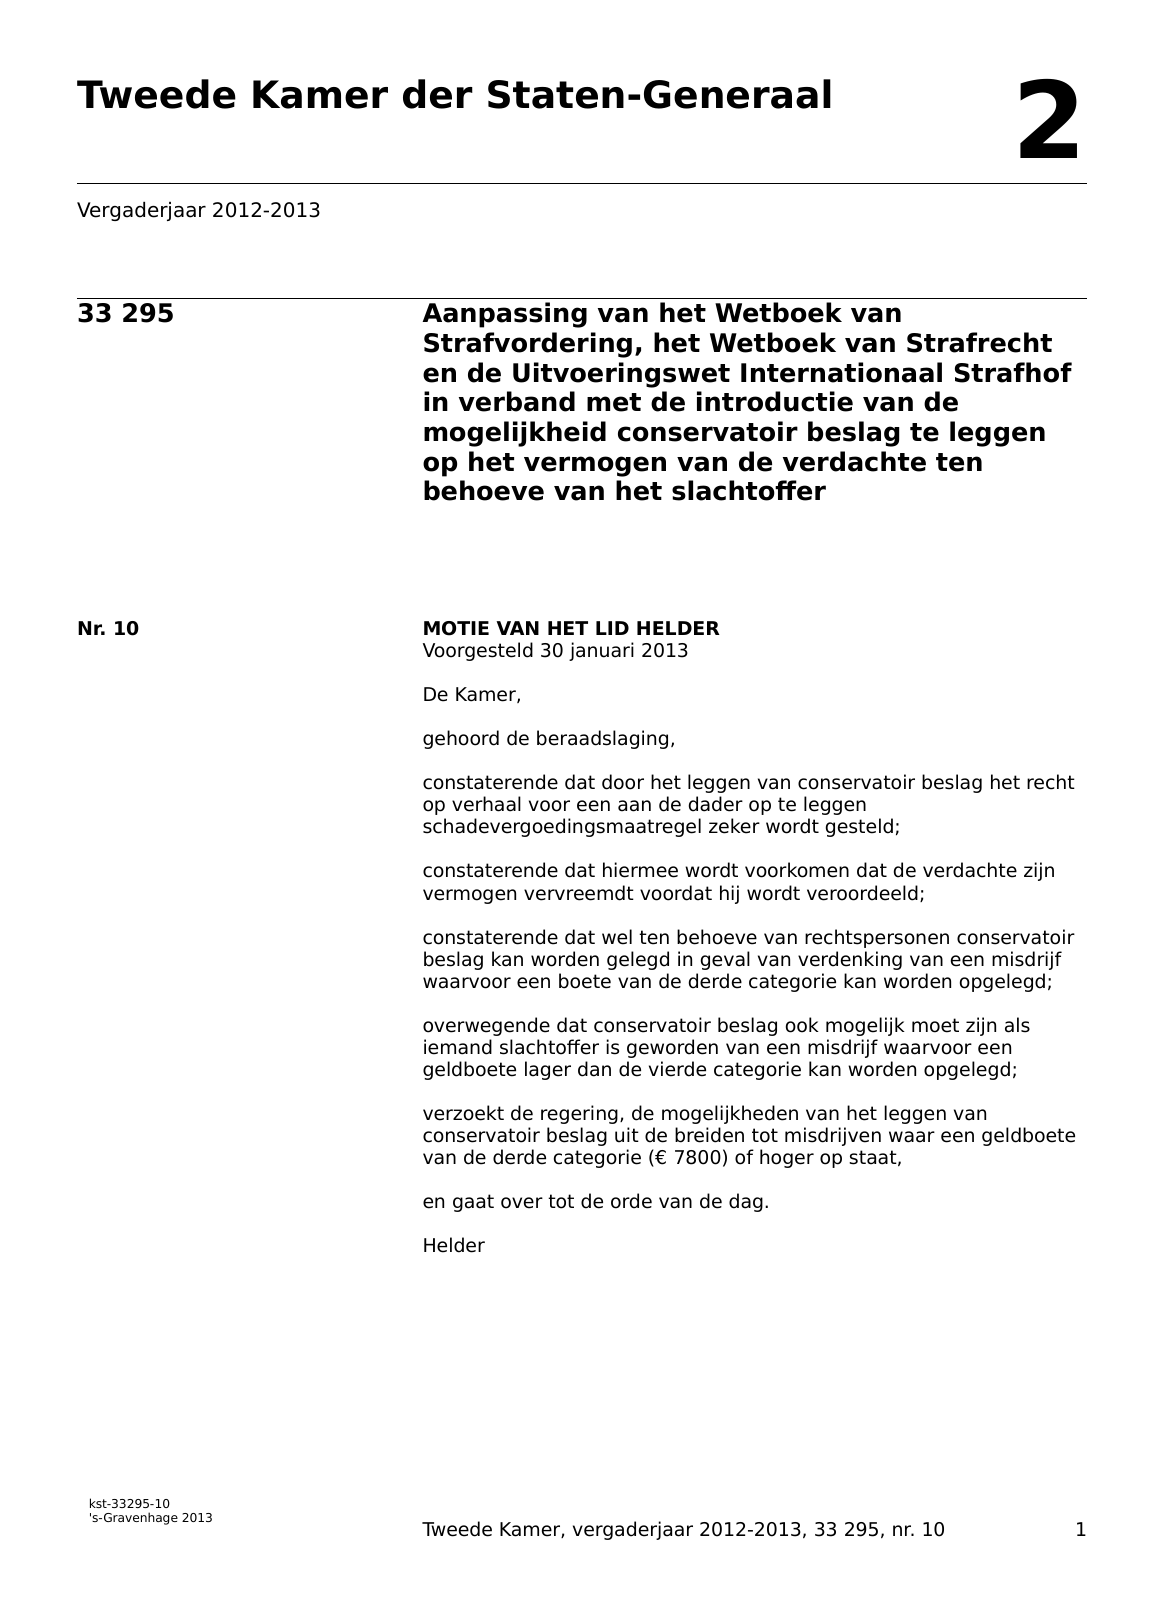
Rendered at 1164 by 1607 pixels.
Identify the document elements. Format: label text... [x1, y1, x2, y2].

text Voorgesteld 30 januari 2013 [422, 640, 1087, 662]
text verzoekt de regering, de mogelijkheden van het leggen van conservatoir beslag uit de breiden tot misdrijven waar een geldboete van de derde categorie (€ 7800) of hoger op staat, [422, 1103, 1087, 1169]
text kst-33295-10 [88, 1497, 323, 1511]
table_cell Vergaderjaar 2012-2013 [77, 184, 1087, 298]
table_header 2 [886, 59, 1087, 183]
subtitle Nr. 10 MOTIE VAN HET LID HELDER [77, 618, 1087, 640]
text constaterende dat wel ten behoeve van rechtspersonen conservatoir beslag kan worden gelegd in geval van verdenking van een misdrijf waarvoor een boete van de derde categorie kan worden opgelegd; [422, 927, 1087, 992]
text 's-Gravenhage 2013 [88, 1511, 323, 1525]
table_header Tweede Kamer der Staten-Generaal [77, 59, 886, 183]
text constaterende dat hiermee wordt voorkomen dat de verdachte zijn vermogen vervreemdt voordat hij wordt veroordeeld; [422, 860, 1087, 904]
text De Kamer, [422, 684, 1087, 706]
text overwegende dat conservatoir beslag ook mogelijk moet zijn als iemand slachtoffer is geworden van een misdrijf waarvoor een geldboete lager dan de vierde categorie kan worden opgelegd; [422, 1015, 1087, 1081]
subtitle 33 295 Aanpassing van het Wetboek van Strafvordering, het Wetboek van Strafrecht en de Uitvoeringswet Internationaal Strafhof in verband met de introductie van de mogelijkheid conservatoir beslag te leggen op het vermogen van de verdachte ten behoeve van het slachtoffer [77, 299, 1087, 507]
text Helder [422, 1235, 1087, 1257]
text en gaat over tot de orde van de dag. [422, 1191, 1087, 1213]
text constaterende dat door het leggen van conservatoir beslag het recht op verhaal voor een aan de dader op te leggen schadevergoedingsmaatregel zeker wordt gesteld; [422, 772, 1087, 838]
text gehoord de beraadslaging, [422, 728, 1087, 750]
